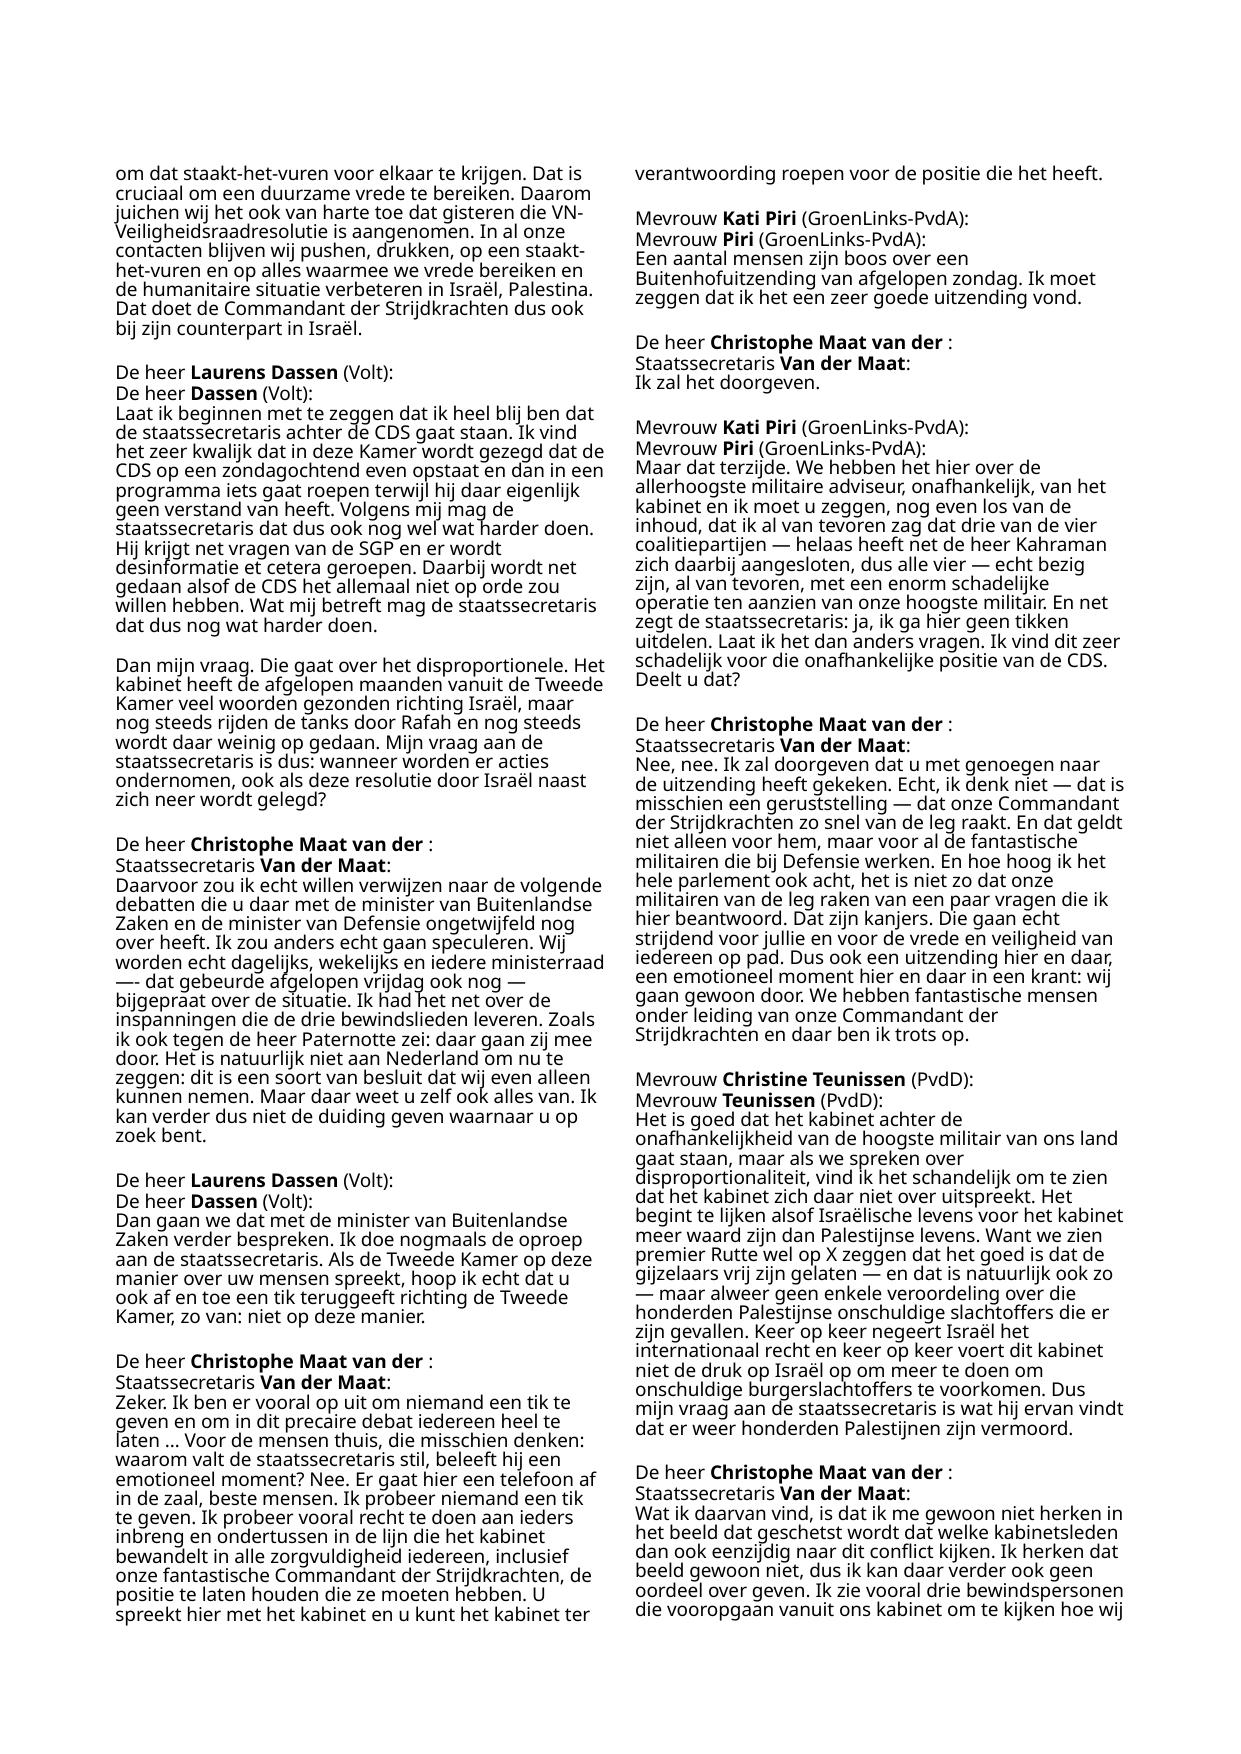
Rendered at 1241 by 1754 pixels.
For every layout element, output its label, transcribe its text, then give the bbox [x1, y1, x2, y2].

text verantwoording roepen voor de positie die het heeft. [635, 165, 1125, 184]
text Mevrouw Piri (GroenLinks-PvdA): [635, 440, 1125, 459]
text Wat ik daarvan vind, is dat ik me gewoon niet herken in het beeld dat geschetst wordt dat welke kabinetsleden dan ook eenzijdig naar dit conflict kijken. Ik herken dat beeld gewoon niet, dus ik kan daar verder ook geen oordeel over geven. Ik zie vooral drie bewindspersonen die vooropgaan vanuit ons kabinet om te kijken hoe wij [635, 1504, 1125, 1620]
text De heer Christophe Maat van der : [115, 1349, 605, 1374]
text Ik zal het doorgeven. [635, 374, 1125, 393]
text Mevrouw Christine Teunissen (PvdD): [635, 1066, 1125, 1092]
text Staatssecretaris Van der Maat: [115, 1374, 605, 1394]
text Staatssecretaris Van der Maat: [635, 1485, 1125, 1504]
text Daarvoor zou ik echt willen verwijzen naar de volgende debatten die u daar met de minister van Buitenlandse Zaken en de minister van Defensie ongetwijfeld nog over heeft. Ik zou anders echt gaan speculeren. Wij worden echt dagelijks, wekelijks en iedere ministerraad —- dat gebeurde afgelopen vrijdag ook nog — bijgepraat over de situatie. Ik had het net over de inspanningen die de drie bewindslieden leveren. Zoals ik ook tegen de heer Paternotte zei: daar gaan zij mee door. Het is natuurlijk niet aan Nederland om nu te zeggen: dit is een soort van besluit dat wij even alleen kunnen nemen. Maar daar weet u zelf ook alles van. Ik kan verder dus niet de duiding geven waarnaar u op zoek bent. [115, 877, 605, 1146]
text Staatssecretaris Van der Maat: [115, 857, 605, 877]
text De heer Laurens Dassen (Volt): [115, 359, 605, 385]
text Het is goed dat het kabinet achter de onafhankelijkheid van de hoogste militair van ons land gaat staan, maar als we spreken over disproportionaliteit, vind ik het schandelijk om te zien dat het kabinet zich daar niet over uitspreekt. Het begint te lijken alsof Israëlische levens voor het kabinet meer waard zijn dan Palestijnse levens. Want we zien premier Rutte wel op X zeggen dat het goed is dat de gijzelaars vrij zijn gelaten — en dat is natuurlijk ook zo — maar alweer geen enkele veroordeling over die honderden Palestijnse onschuldige slachtoffers die er zijn gevallen. Keer op keer negeert Israël het internationaal recht en keer op keer voert dit kabinet niet de druk op Israël op om meer te doen om onschuldige burgerslachtoffers te voorkomen. Dus mijn vraag aan de staatssecretaris is wat hij ervan vindt dat er weer honderden Palestijnen zijn vermoord. [635, 1111, 1125, 1439]
text Mevrouw Kati Piri (GroenLinks-PvdA): [635, 414, 1125, 440]
text Staatssecretaris Van der Maat: [635, 355, 1125, 374]
text De heer Christophe Maat van der : [635, 1459, 1125, 1485]
text om dat staakt-het-vuren voor elkaar te krijgen. Dat is cruciaal om een duurzame vrede te bereiken. Daarom juichen wij het ook van harte toe dat gisteren die VN-Veiligheidsraadresolutie is aangenomen. In al onze contacten blijven wij pushen, drukken, op een staakt-het-vuren en op alles waarmee we vrede bereiken en de humanitaire situatie verbeteren in Israël, Palestina. Dat doet de Commandant der Strijdkrachten dus ook bij zijn counterpart in Israël. [115, 165, 605, 339]
text Staatssecretaris Van der Maat: [635, 737, 1125, 756]
text Mevrouw Kati Piri (GroenLinks-PvdA): [635, 205, 1125, 231]
text Zeker. Ik ben er vooral op uit om niemand een tik te geven en om in dit precaire debat iedereen heel te laten … Voor de mensen thuis, die misschien denken: waarom valt de staatssecretaris stil, beleeft hij een emotioneel moment? Nee. Er gaat hier een telefoon af in de zaal, beste mensen. Ik probeer niemand een tik te geven. Ik probeer vooral recht te doen aan ieders inbreng en ondertussen in de lijn die het kabinet bewandelt in alle zorgvuldigheid iedereen, inclusief onze fantastische Commandant der Strijdkrachten, de positie te laten houden die ze moeten hebben. U spreekt hier met het kabinet en u kunt het kabinet ter [115, 1394, 605, 1625]
text De heer Dassen (Volt): [115, 1193, 605, 1212]
text Nee, nee. Ik zal doorgeven dat u met genoegen naar de uitzending heeft gekeken. Echt, ik denk niet — dat is misschien een geruststelling — dat onze Commandant der Strijdkrachten zo snel van de leg raakt. En dat geldt niet alleen voor hem, maar voor al de fantastische militairen die bij Defensie werken. En hoe hoog ik het hele parlement ook acht, het is niet zo dat onze militairen van de leg raken van een paar vragen die ik hier beantwoord. Dat zijn kanjers. Die gaan echt strijdend voor jullie en voor de vrede en veiligheid van iedereen op pad. Dus ook een uitzending hier en daar, een emotioneel moment hier en daar in een krant: wij gaan gewoon door. We hebben fantastische mensen onder leiding van onze Commandant der Strijdkrachten en daar ben ik trots op. [635, 756, 1125, 1045]
text Een aantal mensen zijn boos over een Buitenhofuitzending van afgelopen zondag. Ik moet zeggen dat ik het een zeer goede uitzending vond. [635, 250, 1125, 308]
text De heer Dassen (Volt): [115, 385, 605, 404]
text Mevrouw Piri (GroenLinks-PvdA): [635, 231, 1125, 250]
text De heer Christophe Maat van der : [635, 711, 1125, 737]
text De heer Christophe Maat van der : [635, 329, 1125, 355]
text Dan gaan we dat met de minister van Buitenlandse Zaken verder bespreken. Ik doe nogmaals de oproep aan de staatssecretaris. Als de Tweede Kamer op deze manier over uw mensen spreekt, hoop ik echt dat u ook af en toe een tik teruggeeft richting de Tweede Kamer, zo van: niet op deze manier. [115, 1212, 605, 1328]
text Maar dat terzijde. We hebben het hier over de allerhoogste militaire adviseur, onafhankelijk, van het kabinet en ik moet u zeggen, nog even los van de inhoud, dat ik al van tevoren zag dat drie van de vier coalitiepartijen — helaas heeft net de heer Kahraman zich daarbij aangesloten, dus alle vier — echt bezig zijn, al van tevoren, met een enorm schadelijke operatie ten aanzien van onze hoogste militair. En net zegt de staatssecretaris: ja, ik ga hier geen tikken uitdelen. Laat ik het dan anders vragen. Ik vind dit zeer schadelijk voor die onafhankelijke positie van de CDS. Deelt u dat? [635, 459, 1125, 690]
text Dan mijn vraag. Die gaat over het disproportionele. Het kabinet heeft de afgelopen maanden vanuit de Tweede Kamer veel woorden gezonden richting Israël, maar nog steeds rijden de tanks door Rafah en nog steeds wordt daar weinig op gedaan. Mijn vraag aan de staatssecretaris is dus: wanneer worden er acties ondernomen, ook als deze resolutie door Israël naast zich neer wordt gelegd? [115, 657, 605, 811]
text Mevrouw Teunissen (PvdD): [635, 1092, 1125, 1111]
text De heer Christophe Maat van der : [115, 832, 605, 857]
text Laat ik beginnen met te zeggen dat ik heel blij ben dat de staatssecretaris achter de CDS gaat staan. Ik vind het zeer kwalijk dat in deze Kamer wordt gezegd dat de CDS op een zondagochtend even opstaat en dan in een programma iets gaat roepen terwijl hij daar eigenlijk geen verstand van heeft. Volgens mij mag de staatssecretaris dat dus ook nog wel wat harder doen. Hij krijgt net vragen van de SGP en er wordt desinformatie et cetera geroepen. Daarbij wordt net gedaan alsof de CDS het allemaal niet op orde zou willen hebben. Wat mij betreft mag de staatssecretaris dat dus nog wat harder doen. [115, 404, 605, 636]
text De heer Laurens Dassen (Volt): [115, 1167, 605, 1193]
